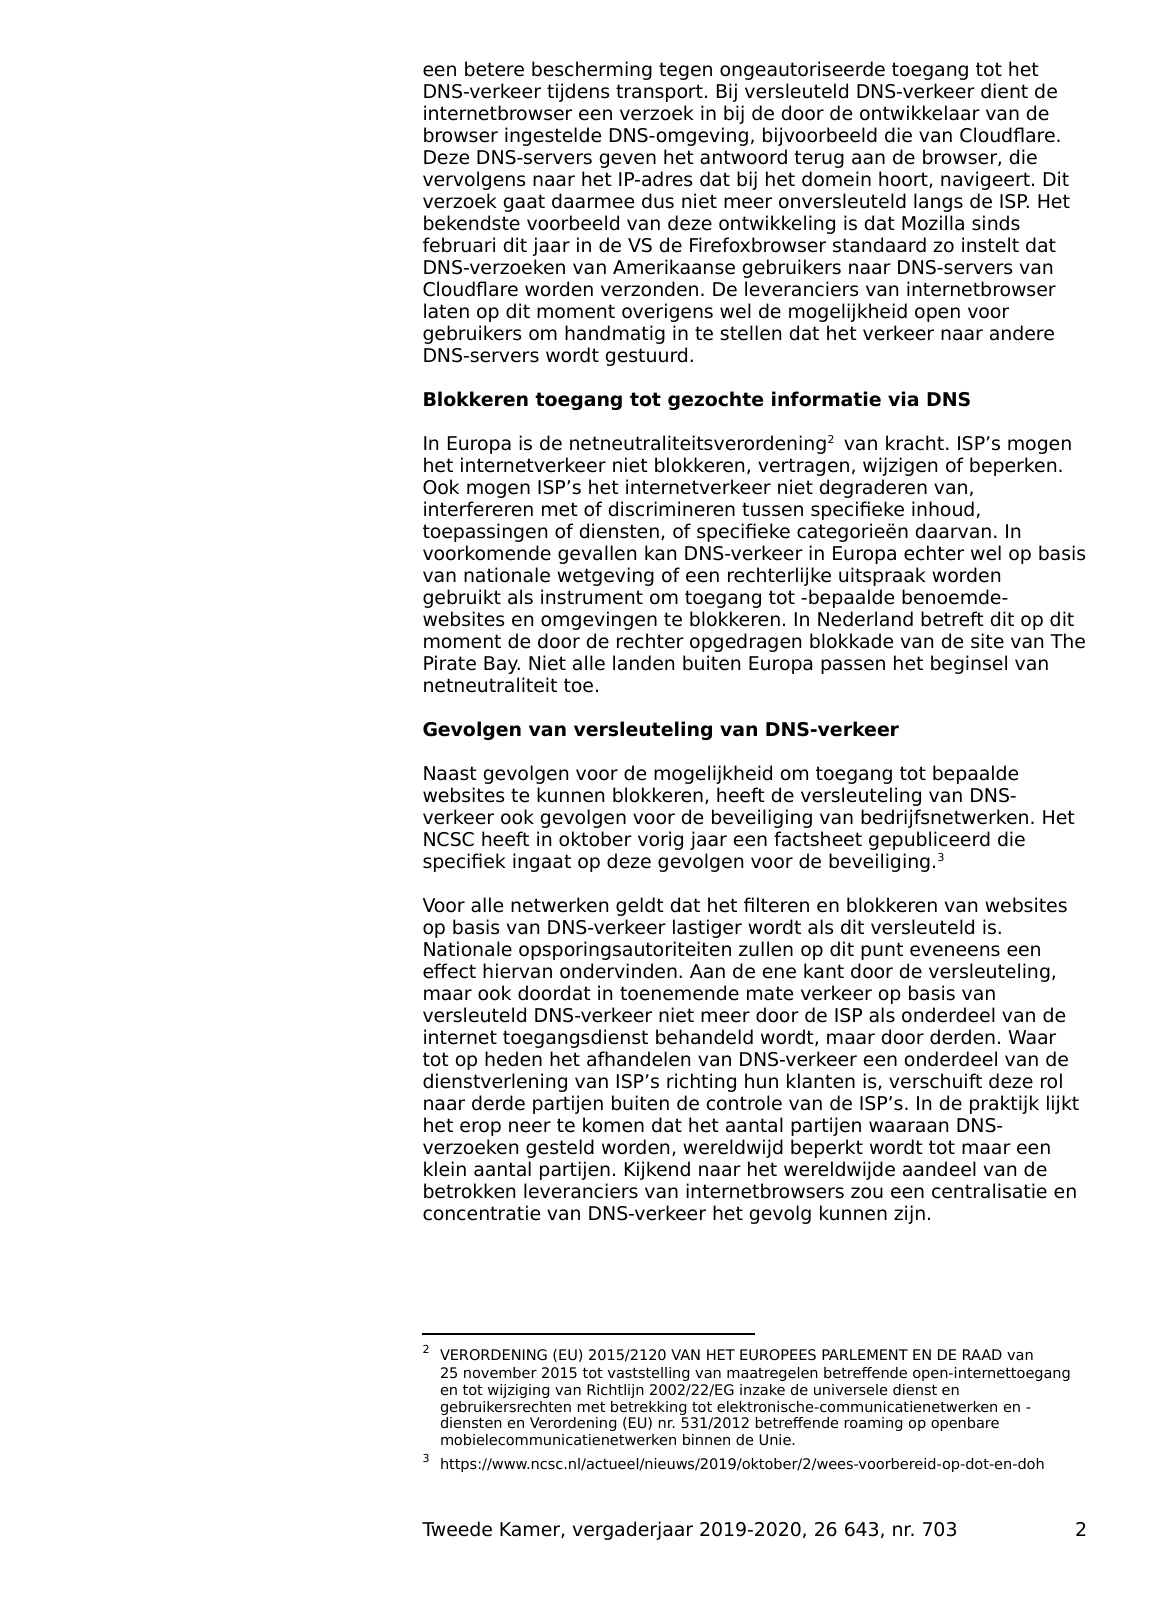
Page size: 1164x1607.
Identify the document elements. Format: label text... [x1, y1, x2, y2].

text Voor alle netwerken geldt dat het filteren en blokkeren van websites op basis van DNS-verkeer lastiger wordt als dit versleuteld is. Nationale opsporingsautoriteiten zullen op dit punt eveneens een effect hiervan ondervinden. Aan de ene kant door de versleuteling, maar ook doordat in toenemende mate verkeer op basis van versleuteld DNS-verkeer niet meer door de ISP als onderdeel van de internet toegangsdienst behandeld wordt, maar door derden. Waar tot op heden het afhandelen van DNS-verkeer een onderdeel van de dienstverlening van ISP’s richting hun klanten is, verschuift deze rol naar derde partijen buiten de controle van de ISP’s. In de praktijk lijkt het erop neer te komen dat het aantal partijen waaraan DNS-verzoeken gesteld worden, wereldwijd beperkt wordt tot maar een klein aantal partijen. Kijkend naar het wereldwijde aandeel van de betrokken leveranciers van internetbrowsers zou een centralisatie en concentratie van DNS-verkeer het gevolg kunnen zijn. [422, 895, 1087, 1225]
subtitle Blokkeren toegang tot gezochte informatie via DNS [422, 389, 1087, 411]
text VERORDENING (EU) 2015/2120 VAN HET EUROPEES PARLEMENT EN DE RAAD van 25 november 2015 tot vaststelling van maatregelen betreffende open-internettoegang en tot wijziging van Richtlijn 2002/22/EG inzake de universele dienst en gebruikersrechten met betrekking tot elektronische-communicatienetwerken en -diensten en Verordening (EU) nr. 531/2012 betreffende roaming op openbare mobielecommunicatienetwerken binnen de Unie. [422, 1343, 1087, 1449]
subtitle Gevolgen van versleuteling van DNS-verkeer [422, 719, 1087, 741]
text Naast gevolgen voor de mogelijkheid om toegang tot bepaalde websites te kunnen blokkeren, heeft de versleuteling van DNS-verkeer ook gevolgen voor de beveiliging van bedrijfsnetwerken. Het NCSC heeft in oktober vorig jaar een factsheet gepubliceerd die specifiek ingaat op deze gevolgen voor de beveiliging. [422, 763, 1087, 873]
text In Europa is de netneutraliteitsverordening van kracht. ISP’s mogen het internetverkeer niet blokkeren, vertragen, wijzigen of beperken. Ook mogen ISP’s het internetverkeer niet degraderen van, interfereren met of discrimineren tussen specifieke inhoud, toepassingen of diensten, of specifieke categorieën daarvan. In voorkomende gevallen kan DNS-verkeer in Europa echter wel op basis van nationale wetgeving of een rechterlijke uitspraak worden gebruikt als instrument om toegang tot -bepaalde benoemde- websites en omgevingen te blokkeren. In Nederland betreft dit op dit moment de door de rechter opgedragen blokkade van de site van The Pirate Bay. Niet alle landen buiten Europa passen het beginsel van netneutraliteit toe. [422, 433, 1087, 697]
text https://www.ncsc.nl/actueel/nieuws/2019/oktober/2/wees-voorbereid-op-dot-en-doh [422, 1452, 1087, 1474]
text een betere bescherming tegen ongeautoriseerde toegang tot het DNS-verkeer tijdens transport. Bij versleuteld DNS-verkeer dient de internetbrowser een verzoek in bij de door de ontwikkelaar van de browser ingestelde DNS-omgeving, bijvoorbeeld die van Cloudflare. Deze DNS-servers geven het antwoord terug aan de browser, die vervolgens naar het IP-adres dat bij het domein hoort, navigeert. Dit verzoek gaat daarmee dus niet meer onversleuteld langs de ISP. Het bekendste voorbeeld van deze ontwikkeling is dat Mozilla sinds februari dit jaar in de VS de Firefoxbrowser standaard zo instelt dat DNS-verzoeken van Amerikaanse gebruikers naar DNS-servers van Cloudflare worden verzonden. De leveranciers van internetbrowser laten op dit moment overigens wel de mogelijkheid open voor gebruikers om handmatig in te stellen dat het verkeer naar andere DNS-servers wordt gestuurd. [422, 59, 1087, 367]
